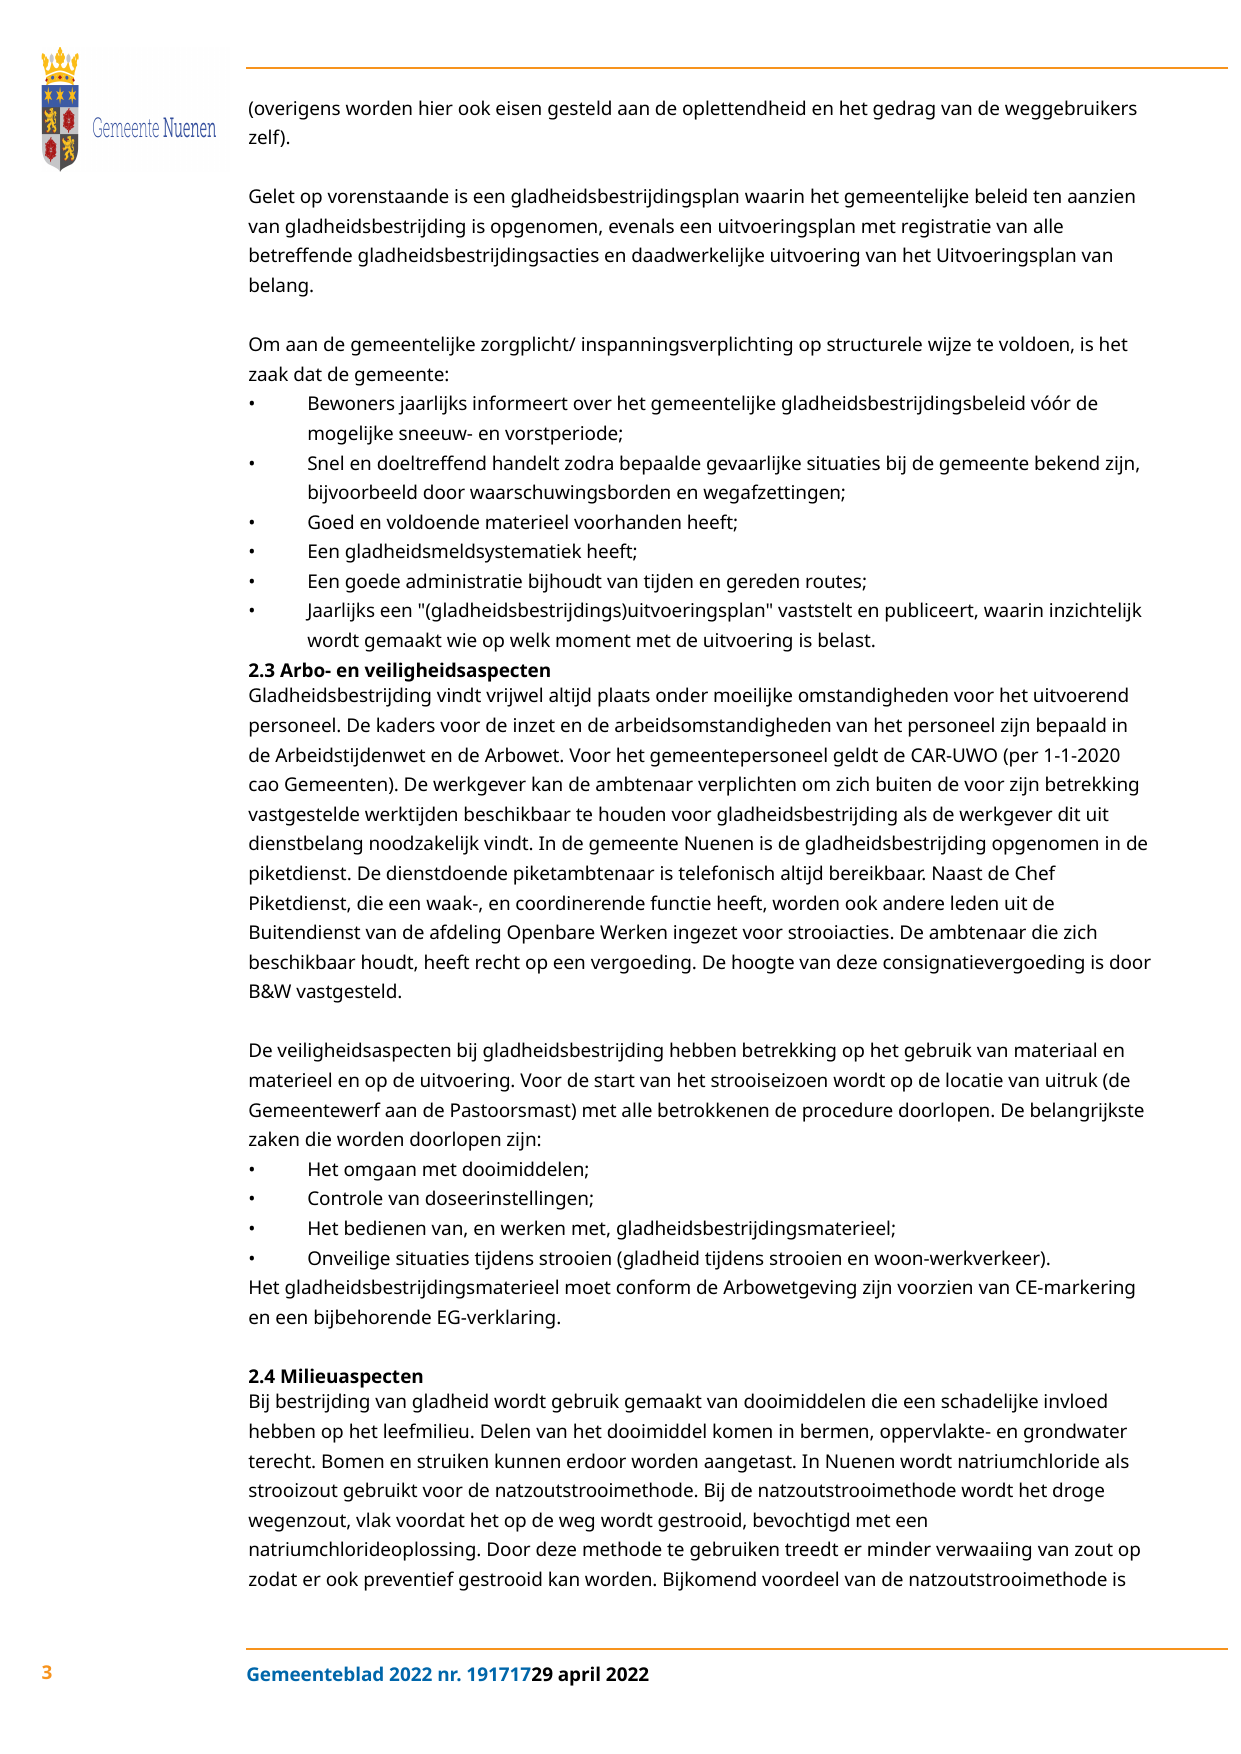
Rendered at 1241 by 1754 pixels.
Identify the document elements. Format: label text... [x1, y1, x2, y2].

text De veiligheidsaspecten bij gladheidsbestrijding hebben betrekking op het gebruik van materiaal en materieel en op de uitvoering. Voor de start van het strooiseizoen wordt op de locatie van uitruk (de Gemeentewerf aan de Pastoorsmast) met alle betrokkenen de procedure doorlopen. De belangrijkste zaken die worden doorlopen zijn: [248, 1038, 1152, 1152]
text Om aan de gemeentelijke zorgplicht/ inspanningsverplichting op structurele wijze te voldoen, is het zaak dat de gemeente: [248, 331, 1152, 387]
list Goed en voldoende materieel voorhanden heeft; [248, 509, 1152, 535]
list Een goede administratie bijhoudt van tijden en gereden routes; [248, 568, 1152, 594]
text 2.4 Milieuaspecten [248, 1363, 1152, 1389]
text Gelet op vorenstaande is een gladheidsbestrijdingsplan waarin het gemeentelijke beleid ten aanzien van gladheidsbestrijding is opgenomen, evenals een uitvoeringsplan met registratie van alle betreffende gladheidsbestrijdingsacties en daadwerkelijke uitvoering van het Uitvoeringsplan van belang. [248, 183, 1152, 298]
list Bewoners jaarlijks informeert over het gemeentelijke gladheidsbestrijdingsbeleid vóór de mogelijke sneeuw- en vorstperiode; [248, 391, 1152, 446]
picture [41, 47, 231, 172]
text 2.3 Arbo- en veiligheidsaspecten [248, 657, 1152, 683]
list Controle van doseerinstellingen; [248, 1186, 1152, 1211]
list Jaarlijks een "(gladheidsbestrijdings)uitvoeringsplan" vaststelt en publiceert, waarin inzichtelijk wordt gemaakt wie op welk moment met de uitvoering is belast. [248, 598, 1152, 653]
text Het gladheidsbestrijdingsmaterieel moet conform de Arbowetgeving zijn voorzien van CE-markering en een bijbehorende EG-verklaring. [248, 1274, 1152, 1329]
list Snel en doeltreffend handelt zodra bepaalde gevaarlijke situaties bij de gemeente bekend zijn, bijvoorbeeld door waarschuwingsborden en wegafzettingen; [248, 450, 1152, 505]
list Een gladheidsmeldsystematiek heeft; [248, 538, 1152, 564]
text Gladheidsbestrijding vindt vrijwel altijd plaats onder moeilijke omstandigheden voor het uitvoerend personeel. De kaders voor de inzet en de arbeidsomstandigheden van het personeel zijn bepaald in de Arbeidstijdenwet en de Arbowet. Voor het gemeentepersoneel geldt de CAR-UWO (per 1-1-2020 cao Gemeenten). De werkgever kan de ambtenaar verplichten om zich buiten de voor zijn betrekking vastgestelde werktijden beschikbaar te houden voor gladheidsbestrijding als de werkgever dit uit dienstbelang noodzakelijk vindt. In de gemeente Nuenen is de gladheidsbestrijding opgenomen in de piketdienst. De dienstdoende piketambtenaar is telefonisch altijd bereikbaar. Naast de Chef Piketdienst, die een waak-, en coordinerende functie heeft, worden ook andere leden uit de Buitendienst van de afdeling Openbare Werken ingezet voor strooiacties. De ambtenaar die zich beschikbaar houdt, heeft recht op een vergoeding. De hoogte van deze consignatievergoeding is door B&W vastgesteld. [248, 683, 1152, 1004]
list Het omgaan met dooimiddelen; [248, 1156, 1152, 1182]
list Het bedienen van, en werken met, gladheidsbestrijdingsmaterieel; [248, 1215, 1152, 1241]
text (overigens worden hier ook eisen gesteld aan de oplettendheid en het gedrag van de weggebruikers zelf). [248, 95, 1152, 150]
list Onveilige situaties tijdens strooien (gladheid tijdens strooien en woon-werkverkeer). [248, 1245, 1152, 1270]
text Bij bestrijding van gladheid wordt gebruik gemaakt van dooimiddelen die een schadelijke invloed hebben op het leefmilieu. Delen van het dooimiddel komen in bermen, oppervlakte- en grondwater terecht. Bomen en struiken kunnen erdoor worden aangetast. In Nuenen wordt natriumchloride als strooizout gebruikt voor de natzoutstrooimethode. Bij de natzoutstrooimethode wordt het droge wegenzout, vlak voordat het op de weg wordt gestrooid, bevochtigd met een natriumchlorideoplossing. Door deze methode te gebruiken treedt er minder verwaaiing van zout op zodat er ook preventief gestrooid kan worden. Bijkomend voordeel van de natzoutstrooimethode is [248, 1389, 1152, 1592]
